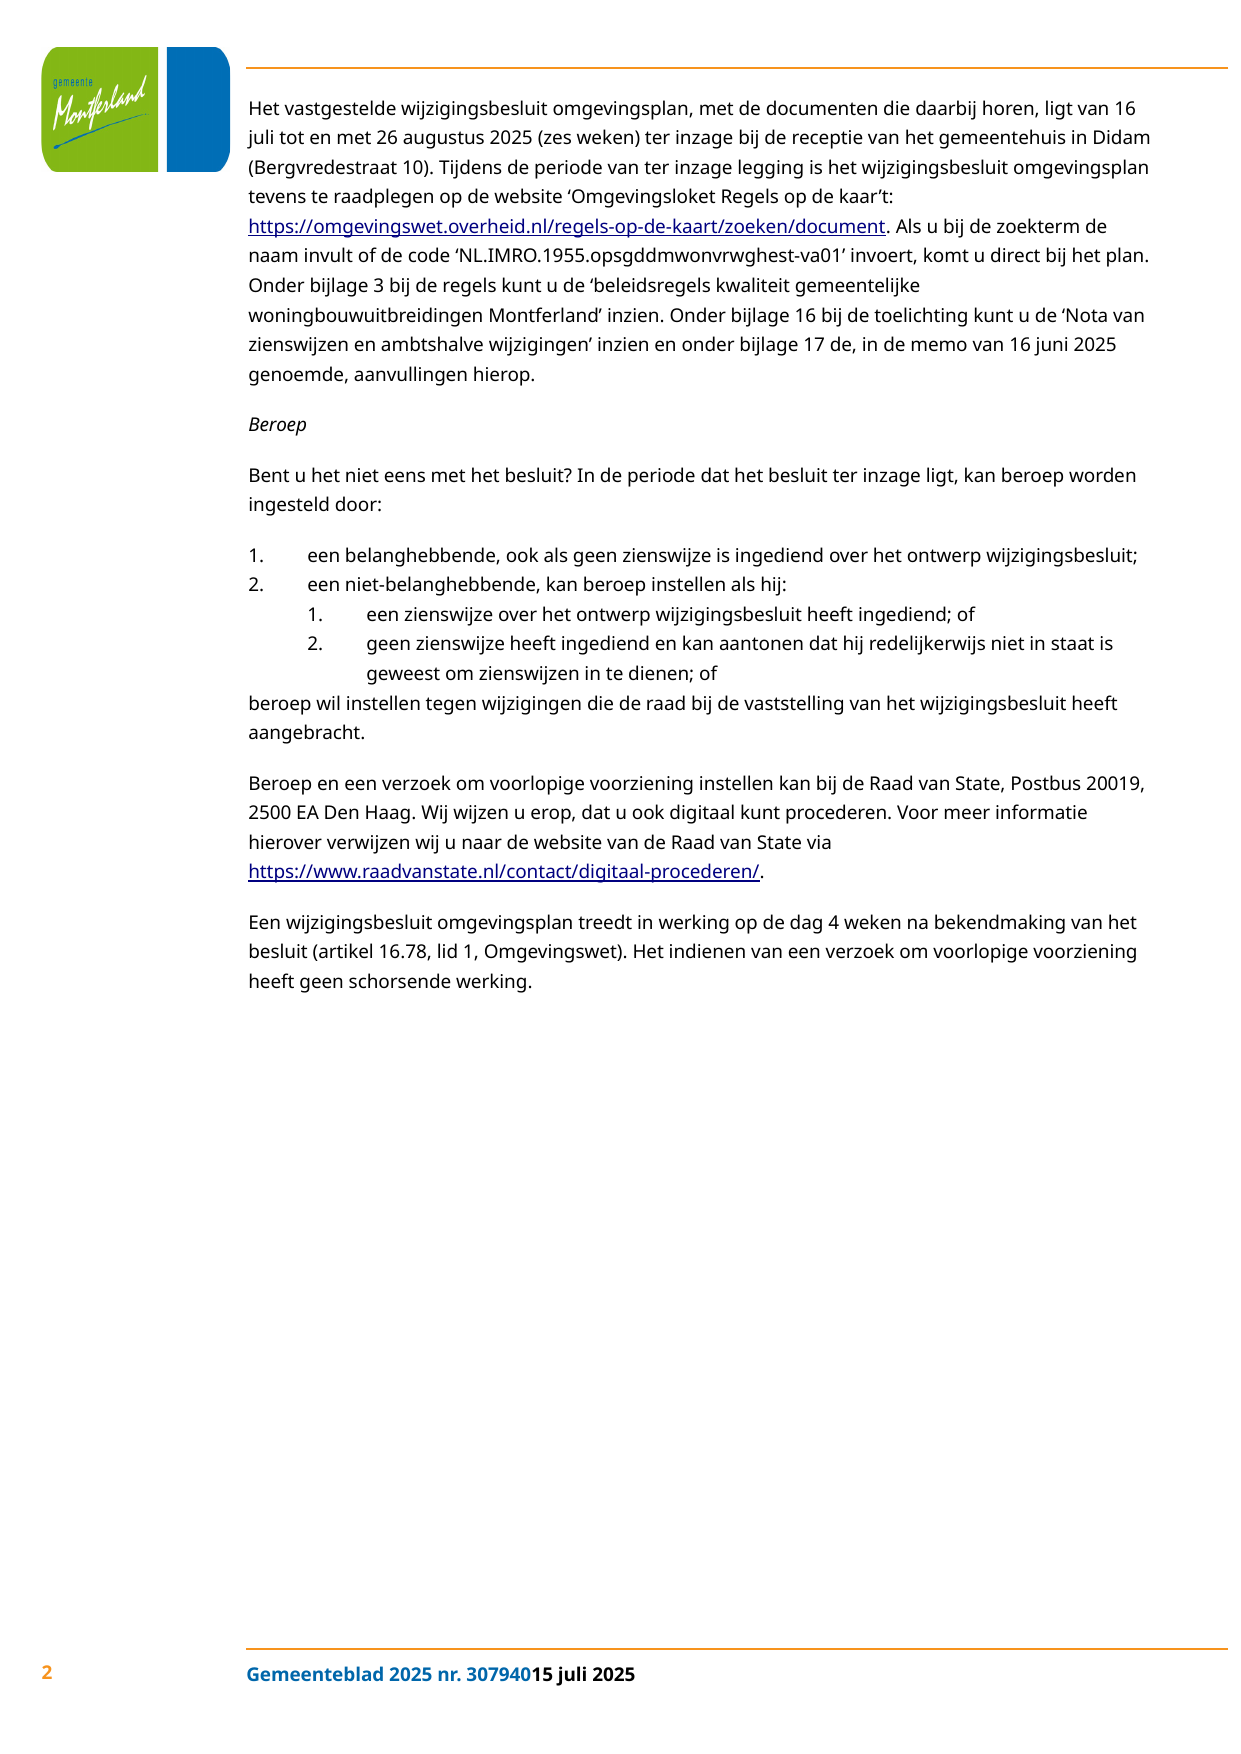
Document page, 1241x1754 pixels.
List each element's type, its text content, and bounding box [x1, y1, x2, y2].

text Een wijzigingsbesluit omgevingsplan treedt in werking op de dag 4 weken na bekendmaking van het besluit (artikel 16.78, lid 1, Omgevingswet). Het indienen van een verzoek om voorlopige voorziening heeft geen schorsende werking. [248, 909, 1152, 994]
text Beroep en een verzoek om voorlopige voorziening instellen kan bij de Raad van State, Postbus 20019, 2500 EA Den Haag. Wij wijzen u erop, dat u ook digitaal kunt procederen. Voor meer informatie hierover verwijzen wij u naar de website van de Raad van State via https://www.raadvanstate.nl/contact/digitaal-procederen/. [248, 770, 1152, 884]
text beroep wil instellen tegen wijzigingen die de raad bij de vaststelling van het wijzigingsbesluit heeft aangebracht. [248, 690, 1152, 745]
list een niet-belanghebbende, kan beroep instellen als hij: [248, 571, 1152, 597]
text Het vastgestelde wijzigingsbesluit omgevingsplan, met de documenten die daarbij horen, ligt van 16 juli tot en met 26 augustus 2025 (zes weken) ter inzage bij de receptie van het gemeentehuis in Didam (Bergvredestraat 10). Tijdens de periode van ter inzage legging is het wijzigingsbesluit omgevingsplan tevens te raadplegen op de website ‘Omgevingsloket Regels op de kaar’t: https://omgevingswet.overheid.nl/regels-op-de-kaart/zoeken/document. Als u bij de zoekterm de naam invult of de code ‘NL.IMRO.1955.opsgddmwonvrwghest-va01’ invoert, komt u direct bij het plan. Onder bijlage 3 bij de regels kunt u de ‘beleidsregels kwaliteit gemeentelijke woningbouwuitbreidingen Montferland’ inzien. Onder bijlage 16 bij de toelichting kunt u de ‘Nota van zienswijzen en ambtshalve wijzigingen’ inzien en onder bijlage 17 de, in de memo van 16 juni 2025 genoemde, aanvullingen hierop. [248, 95, 1152, 387]
list een belanghebbende, ook als geen zienswijze is ingediend over het ontwerp wijzigingsbesluit; [248, 542, 1152, 568]
text Bent u het niet eens met het besluit? In de periode dat het besluit ter inzage ligt, kan beroep worden ingesteld door: [248, 462, 1152, 517]
list geen zienswijze heeft ingediend en kan aantonen dat hij redelijkerwijs niet in staat is geweest om zienswijzen in te dienen; of [307, 631, 1152, 686]
text Beroep [248, 411, 1152, 437]
picture [41, 47, 231, 172]
list een zienswijze over het ontwerp wijzigingsbesluit heeft ingediend; of [307, 601, 1152, 627]
